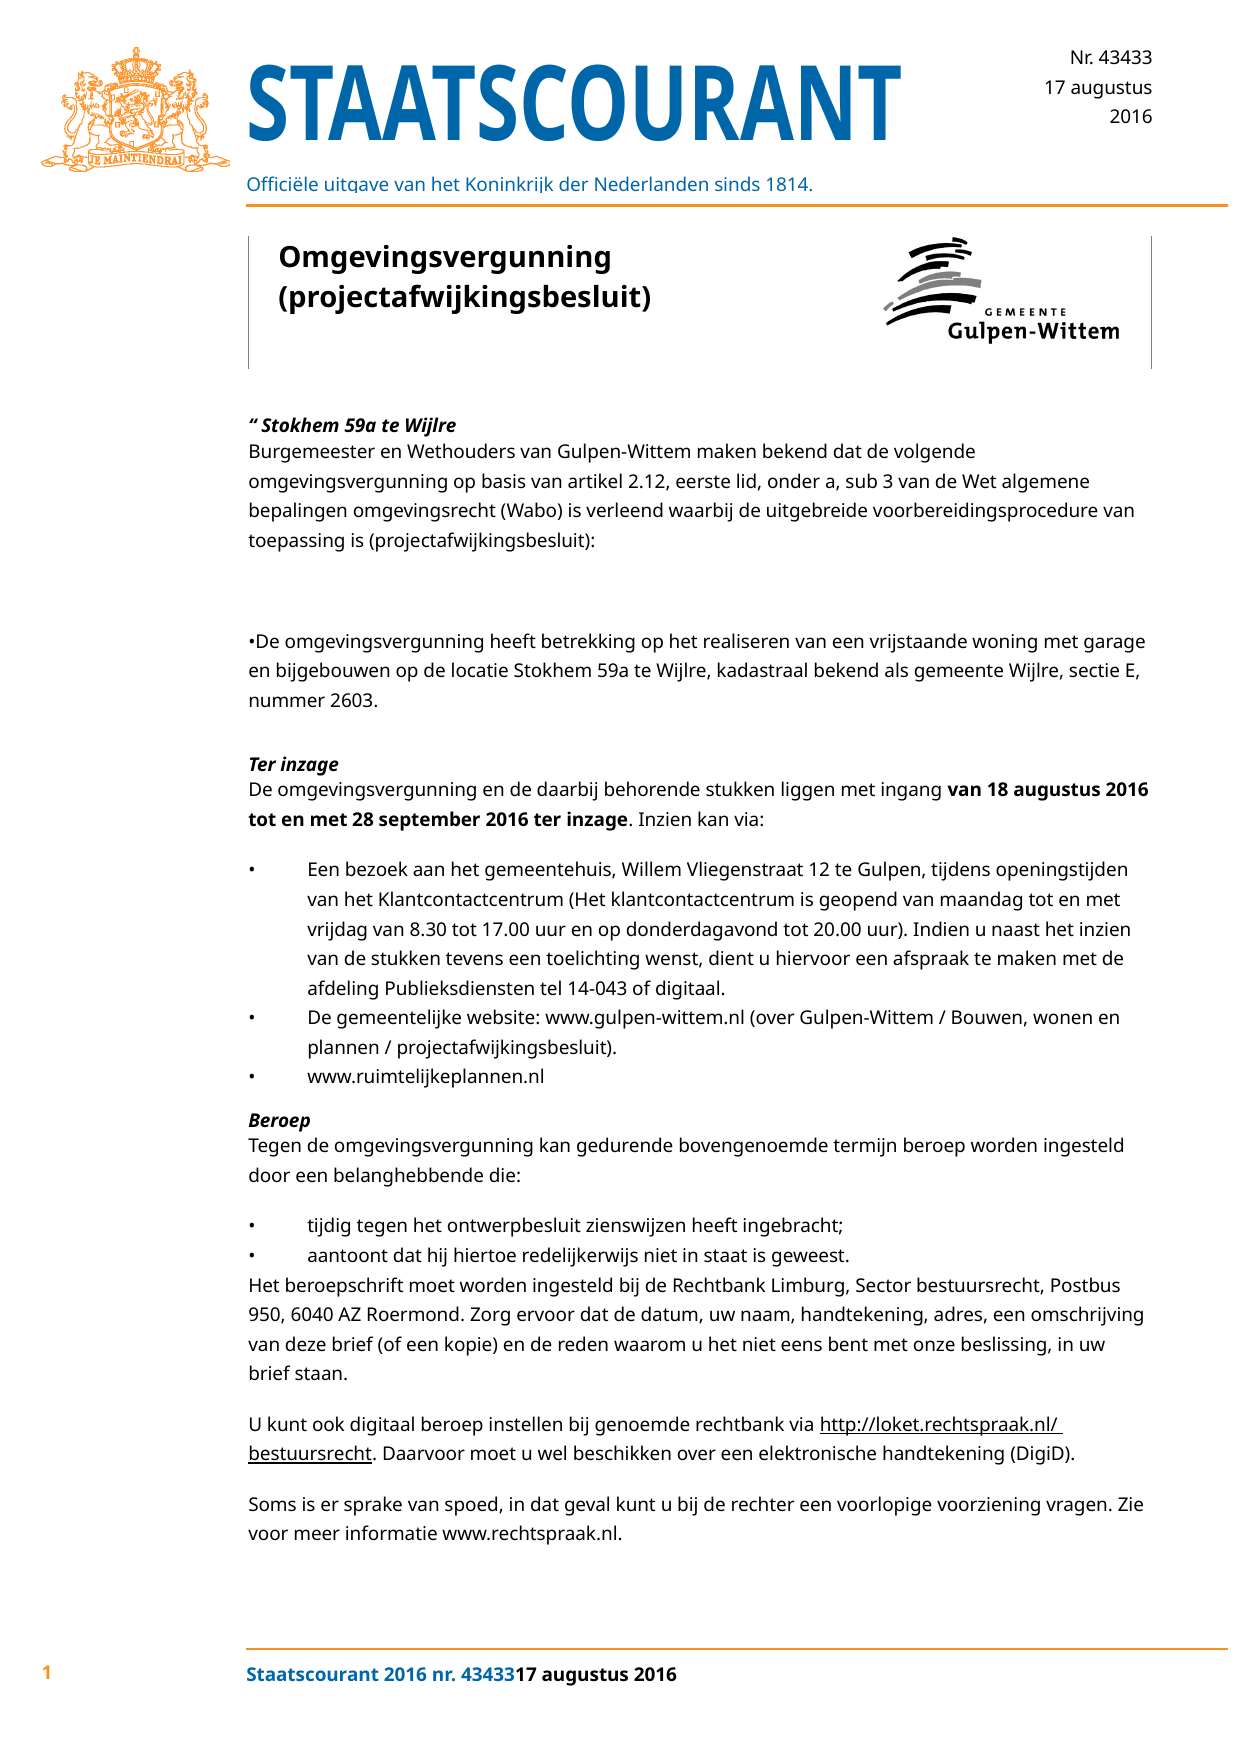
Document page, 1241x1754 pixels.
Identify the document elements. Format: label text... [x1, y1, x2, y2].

text Tegen de omgevingsvergunning kan gedurende bovengenoemde termijn beroep worden ingesteld door een belanghebbende die: [248, 1133, 1152, 1188]
text Soms is er sprake van spoed, in dat geval kunt u bij de rechter een voorlopige voorziening vragen. Zie voor meer informatie www.rechtspraak.nl. [248, 1491, 1152, 1546]
table_header [850, 236, 1151, 369]
text Het beroepschrift moet worden ingesteld bij de Rechtbank Limburg, Sector bestuursrecht, Postbus 950, 6040 AZ Roermond. Zorg ervoor dat de datum, uw naam, handtekening, adres, een omschrijving van deze brief (of een kopie) en de reden waarom u het niet eens bent met onze beslissing, in uw brief staan. [248, 1272, 1152, 1386]
text De omgevingsvergunning en de daarbij behorende stukken liggen met ingang van 18 augustus 2016 tot en met 28 september 2016 ter inzage. Inzien kan via: [248, 777, 1152, 832]
list aantoont dat hij hiertoe redelijkerwijs niet in staat is geweest. [248, 1242, 1152, 1268]
list tijdig tegen het ontwerpbesluit zienswijzen heeft ingebracht; [248, 1213, 1152, 1238]
list De gemeentelijke website: www.gulpen-wittem.nl (over Gulpen-Wittem / Bouwen, wonen en plannen / projectafwijkingsbesluit). [248, 1004, 1152, 1060]
text U kunt ook digitaal beroep instellen bij genoemde rechtbank via http://loket.rechtspraak.nl/ bestuursrecht. Daarvoor moet u wel beschikken over een elektronische handtekening (DigiD). [248, 1411, 1152, 1466]
table_header Omgevingsvergunning (projectafwijkingsbesluit) [249, 236, 850, 369]
text Burgemeester en Wethouders van Gulpen-Wittem maken bekend dat de volgende omgevingsvergunning op basis van artikel 2.12, eerste lid, onder a, sub 3 van de Wet algemene bepalingen omgevingsrecht (Wabo) is verleend waarbij de uitgebreide voorbereidingsprocedure van toepassing is (projectafwijkingsbesluit): [248, 438, 1152, 553]
picture [882, 236, 1119, 344]
text “ Stokhem 59a te Wijlre [248, 412, 1152, 438]
list www.ruimtelijkeplannen.nl [248, 1064, 1152, 1089]
text Beroep [248, 1107, 1152, 1133]
list Een bezoek aan het gemeentehuis, Willem Vliegenstraat 12 te Gulpen, tijdens openingstijden van het Klantcontactcentrum (Het klantcontactcentrum is geopend van maandag tot en met vrijdag van 8.30 tot 17.00 uur en op donderdagavond tot 20.00 uur). Indien u naast het inzien van de stukken tevens een toelichting wenst, dient u hiervoor een afspraak te maken met de afdeling Publieksdiensten tel 14-043 of digitaal. [248, 857, 1152, 1001]
text Ter inzage [248, 751, 1152, 777]
text •De omgevingsvergunning heeft betrekking op het realiseren van een vrijstaande woning met garage en bijgebouwen op de locatie Stokhem 59a te Wijlre, kadastraal bekend als gemeente Wijlre, sectie E, nummer 2603. [248, 628, 1152, 713]
picture [41, 47, 231, 172]
